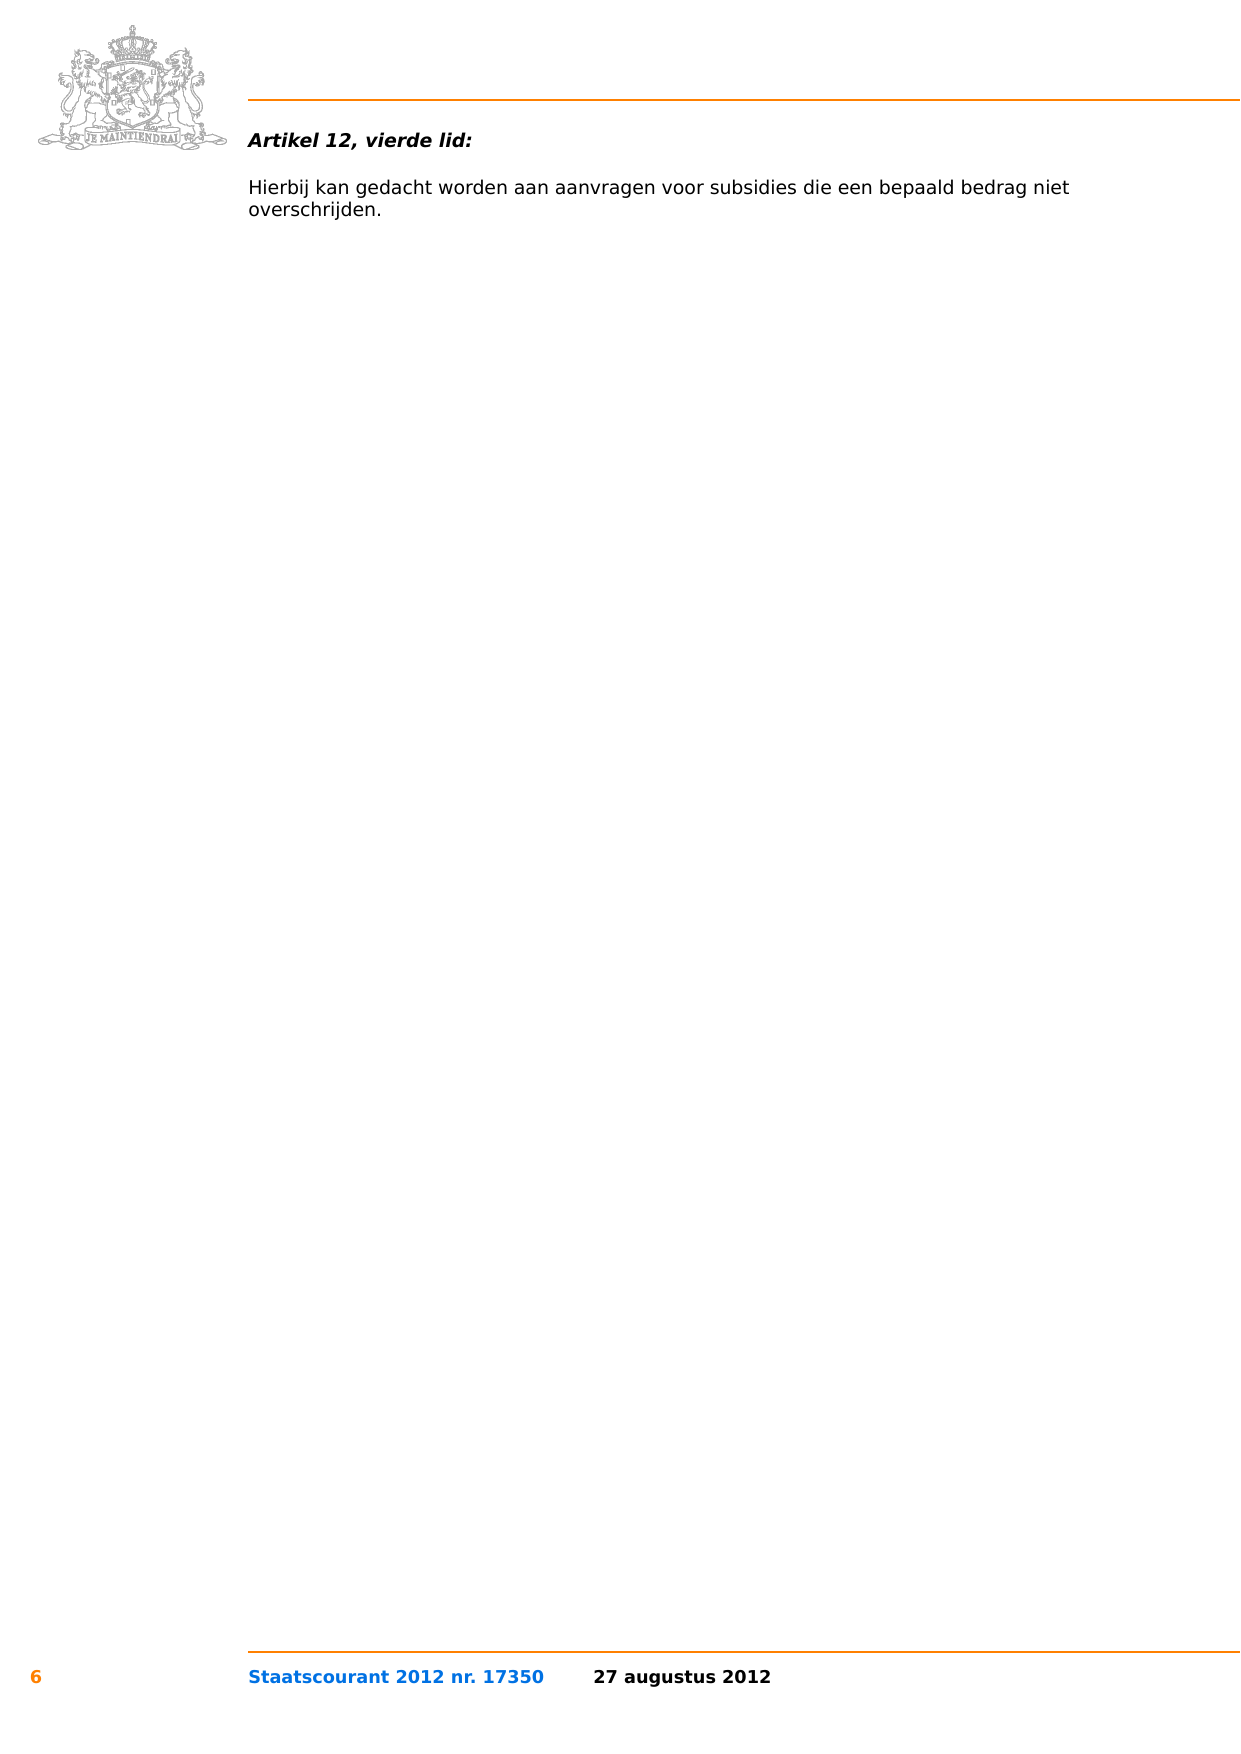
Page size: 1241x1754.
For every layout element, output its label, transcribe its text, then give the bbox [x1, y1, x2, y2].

text Hierbij kan gedacht worden aan aanvragen voor subsidies die een bepaald bedrag niet overschrijden. [248, 177, 1163, 221]
subtitle Artikel 12, vierde lid: [248, 130, 1163, 152]
picture [38, 25, 227, 150]
